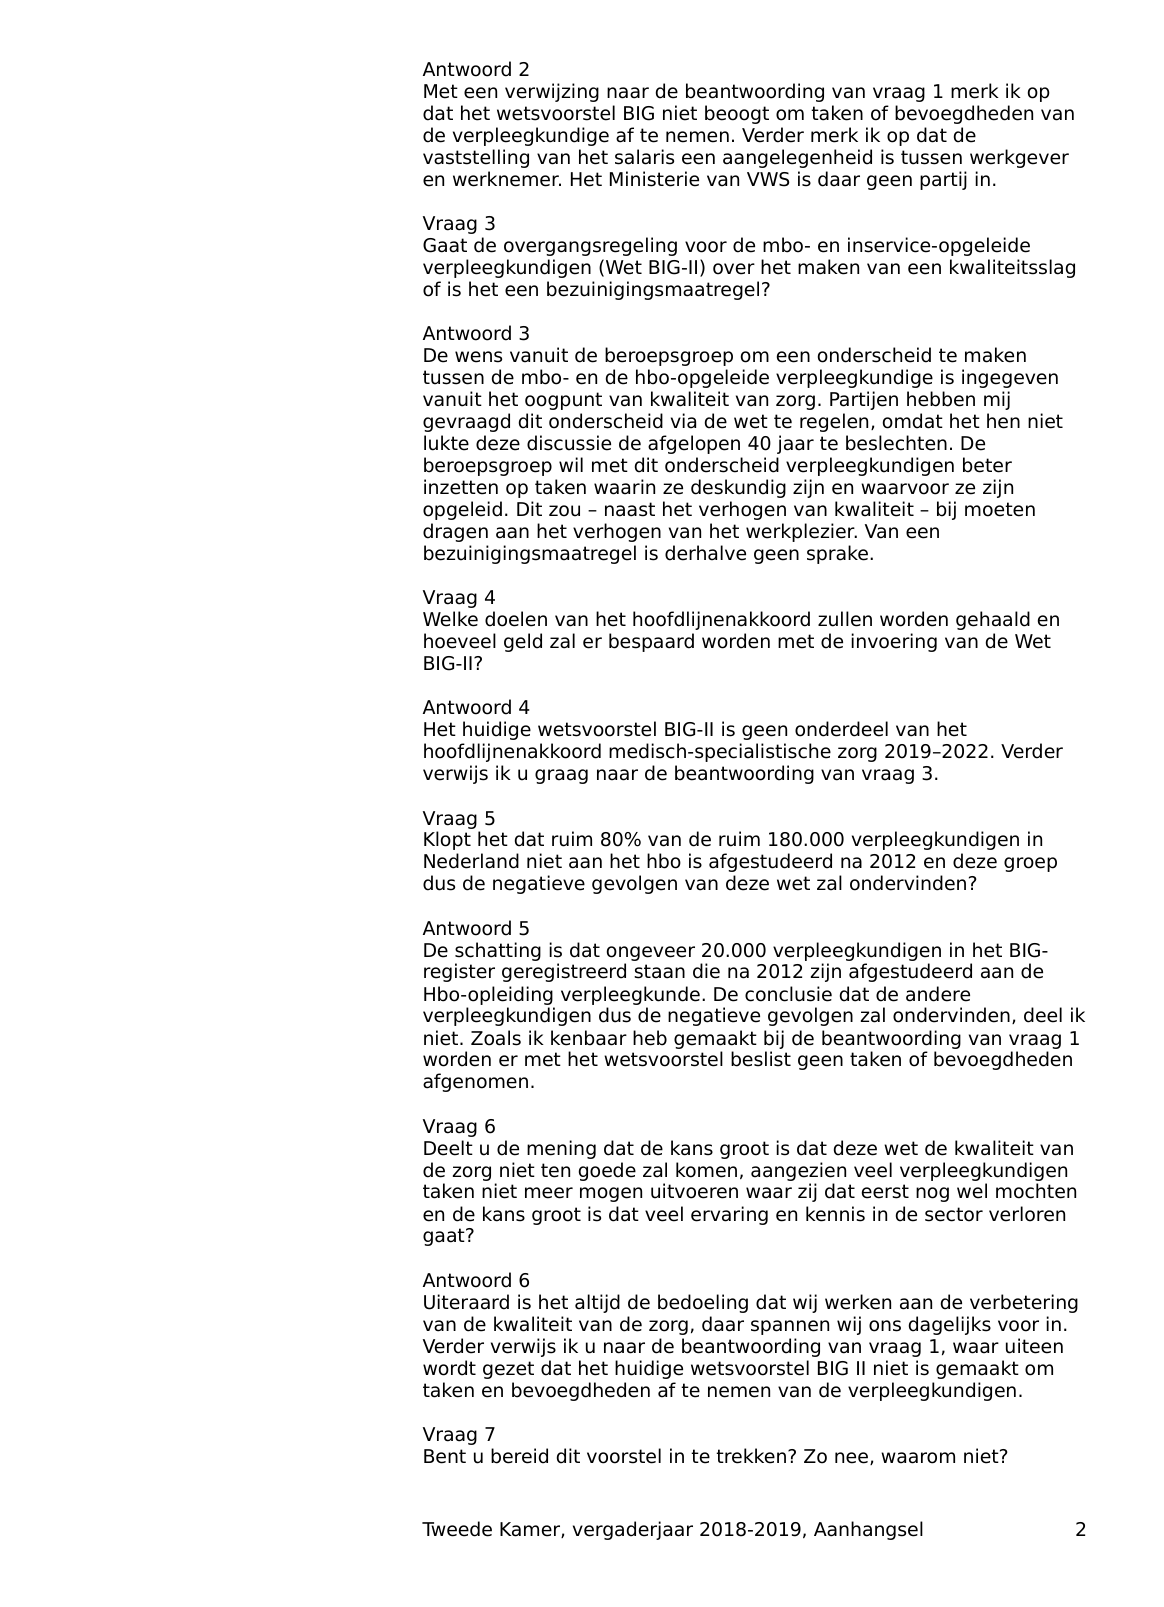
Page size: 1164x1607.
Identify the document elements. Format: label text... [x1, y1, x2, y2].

text Vraag 3 [422, 213, 1087, 235]
text Vraag 5 [422, 807, 1087, 829]
text Bent u bereid dit voorstel in te trekken? Zo nee, waarom niet? [422, 1446, 1087, 1468]
text Welke doelen van het hoofdlijnenakkoord zullen worden gehaald en hoeveel geld zal er bespaard worden met de invoering van de Wet BIG-II? [422, 609, 1087, 675]
text Vraag 6 [422, 1116, 1087, 1137]
text Antwoord 2 [422, 59, 1087, 81]
text De wens vanuit de beroepsgroep om een onderscheid te maken tussen de mbo- en de hbo-opgeleide verpleegkundige is ingegeven vanuit het oogpunt van kwaliteit van zorg. Partijen hebben mij gevraagd dit onderscheid via de wet te regelen, omdat het hen niet lukte deze discussie de afgelopen 40 jaar te beslechten. De beroepsgroep wil met dit onderscheid verpleegkundigen beter inzetten op taken waarin ze deskundig zijn en waarvoor ze zijn opgeleid. Dit zou – naast het verhogen van kwaliteit – bij moeten dragen aan het verhogen van het werkplezier. Van een bezuinigingsmaatregel is derhalve geen sprake. [422, 345, 1087, 565]
text De schatting is dat ongeveer 20.000 verpleegkundigen in het BIG-register geregistreerd staan die na 2012 zijn afgestudeerd aan de Hbo-opleiding verpleegkunde. De conclusie dat de andere verpleegkundigen dus de negatieve gevolgen zal ondervinden, deel ik niet. Zoals ik kenbaar heb gemaakt bij de beantwoording van vraag 1 worden er met het wetsvoorstel beslist geen taken of bevoegdheden afgenomen. [422, 939, 1087, 1093]
text Antwoord 6 [422, 1269, 1087, 1292]
text Antwoord 5 [422, 917, 1087, 939]
text Gaat de overgangsregeling voor de mbo- en inservice-opgeleide verpleegkundigen (Wet BIG-II) over het maken van een kwaliteitsslag of is het een bezuinigingsmaatregel? [422, 235, 1087, 301]
text Vraag 7 [422, 1424, 1087, 1446]
text Antwoord 3 [422, 323, 1087, 345]
text Het huidige wetsvoorstel BIG-II is geen onderdeel van het hoofdlijnenakkoord medisch-specialistische zorg 2019–2022. Verder verwijs ik u graag naar de beantwoording van vraag 3. [422, 719, 1087, 785]
text Vraag 4 [422, 587, 1087, 609]
text Uiteraard is het altijd de bedoeling dat wij werken aan de verbetering van de kwaliteit van de zorg, daar spannen wij ons dagelijks voor in. Verder verwijs ik u naar de beantwoording van vraag 1, waar uiteen wordt gezet dat het huidige wetsvoorstel BIG II niet is gemaakt om taken en bevoegdheden af te nemen van de verpleegkundigen. [422, 1292, 1087, 1401]
text Klopt het dat ruim 80% van de ruim 180.000 verpleegkundigen in Nederland niet aan het hbo is afgestudeerd na 2012 en deze groep dus de negatieve gevolgen van deze wet zal ondervinden? [422, 829, 1087, 895]
text Met een verwijzing naar de beantwoording van vraag 1 merk ik op dat het wetsvoorstel BIG niet beoogt om taken of bevoegdheden van de verpleegkundige af te nemen. Verder merk ik op dat de vaststelling van het salaris een aangelegenheid is tussen werkgever en werknemer. Het Ministerie van VWS is daar geen partij in. [422, 81, 1087, 191]
text Deelt u de mening dat de kans groot is dat deze wet de kwaliteit van de zorg niet ten goede zal komen, aangezien veel verpleegkundigen taken niet meer mogen uitvoeren waar zij dat eerst nog wel mochten en de kans groot is dat veel ervaring en kennis in de sector verloren gaat? [422, 1137, 1087, 1247]
text Antwoord 4 [422, 697, 1087, 719]
